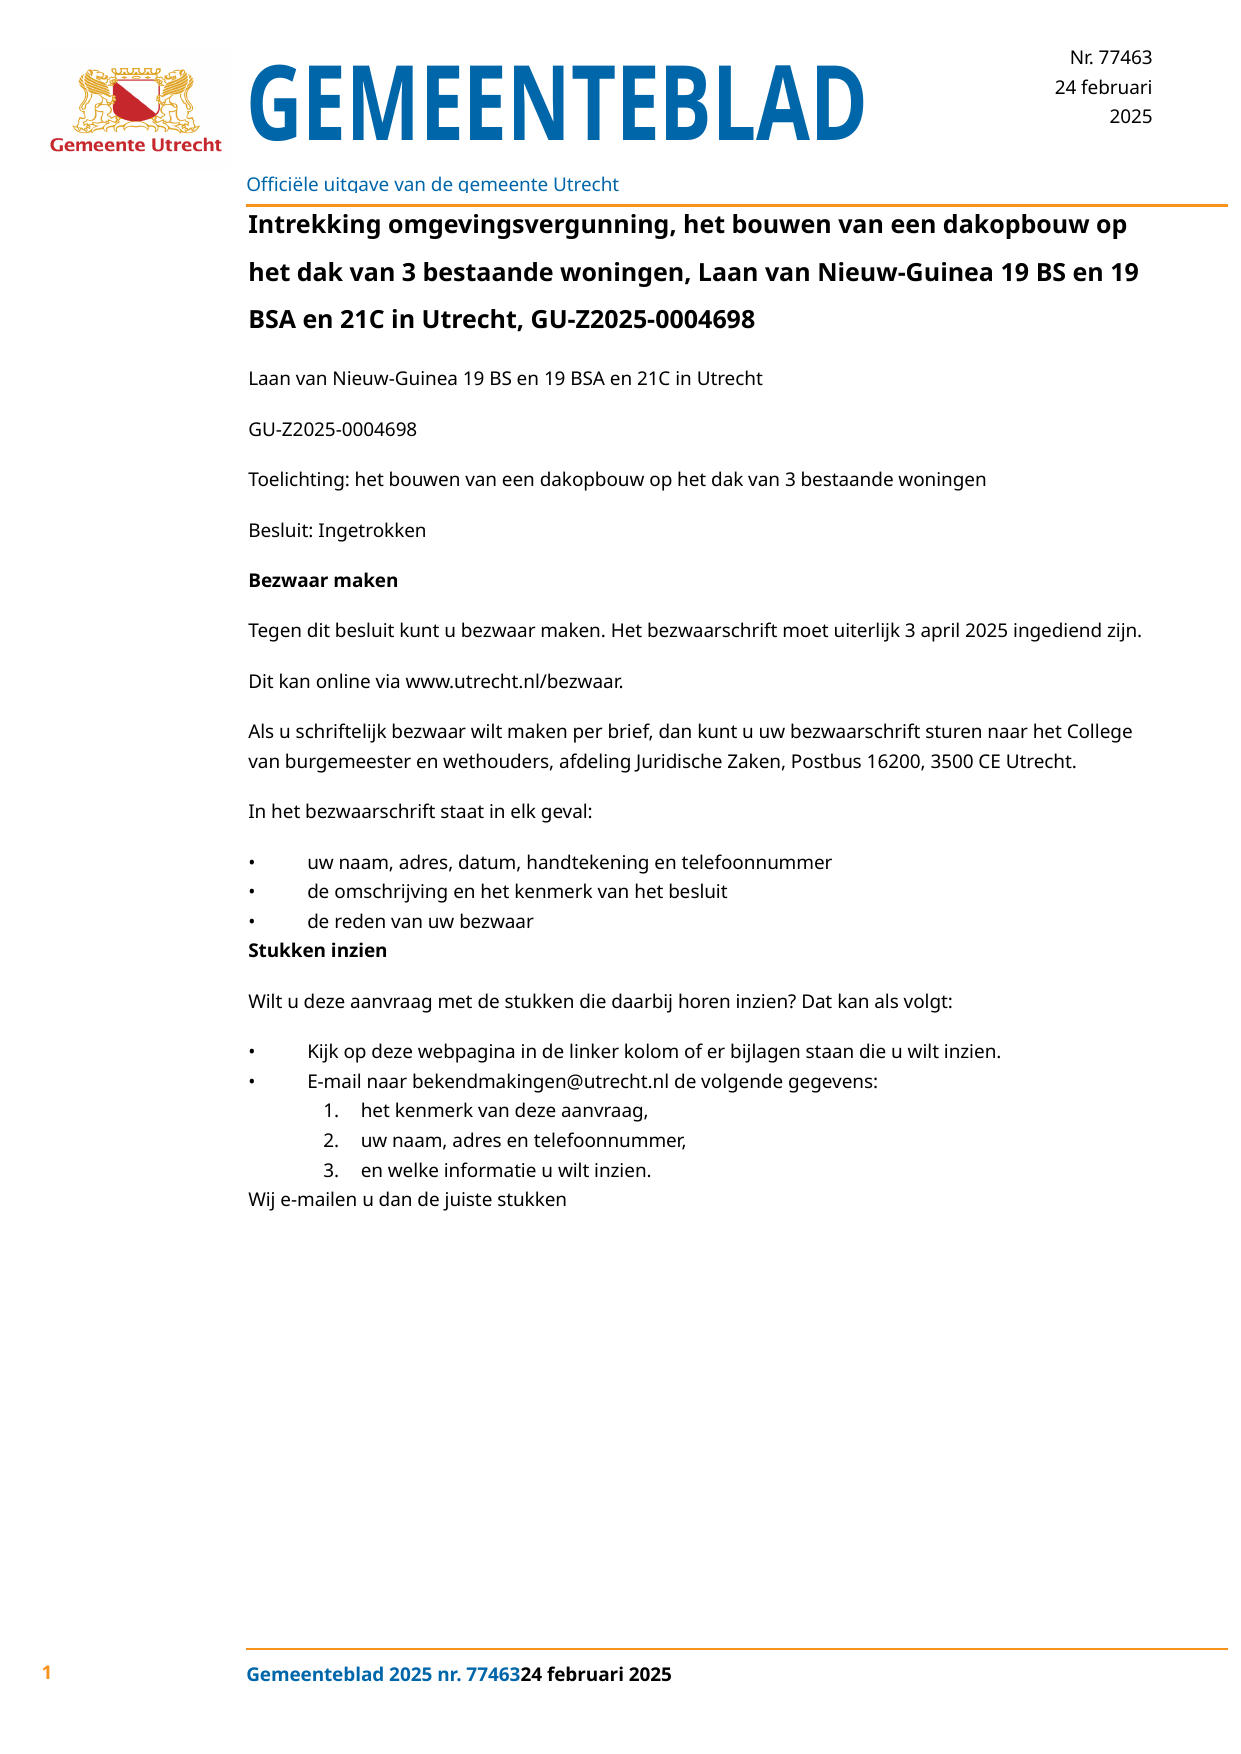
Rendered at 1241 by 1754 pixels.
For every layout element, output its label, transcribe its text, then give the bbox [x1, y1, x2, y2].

list de omschrijving en het kenmerk van het besluit [248, 878, 1152, 904]
text Wilt u deze aanvraag met de stukken die daarbij horen inzien? Dat kan als volgt: [248, 988, 1152, 1014]
text Dit kan online via www.utrecht.nl/bezwaar. [248, 668, 1152, 694]
text Intrekking omgevingsvergunning, het bouwen van een dakopbouw op het dak van 3 bestaande woningen, Laan van Nieuw-Guinea 19 BS en 19 BSA en 21C in Utrecht, GU-Z2025-0004698 [248, 207, 1152, 336]
list en welke informatie u wilt inzien. [323, 1157, 1152, 1182]
text Tegen dit besluit kunt u bezwaar maken. Het bezwaarschrift moet uiterlijk 3 april 2025 ingediend zijn. [248, 618, 1152, 643]
text Toelichting: het bouwen van een dakopbouw op het dak van 3 bestaande woningen [248, 466, 1152, 492]
list het kenmerk van deze aanvraag, [323, 1098, 1152, 1123]
list uw naam, adres en telefoonnummer, [323, 1127, 1152, 1153]
text Als u schriftelijk bezwaar wilt maken per brief, dan kunt u uw bezwaarschrift sturen naar het College van burgemeester en wethouders, afdeling Juridische Zaken, Postbus 16200, 3500 CE Utrecht. [248, 718, 1152, 774]
text In het bezwaarschrift staat in elk geval: [248, 798, 1152, 824]
list Kijk op deze webpagina in de linker kolom of er bijlagen staan die u wilt inzien. [248, 1038, 1152, 1064]
text Stukken inzien [248, 938, 1152, 963]
text Wij e-mailen u dan de juiste stukken [248, 1186, 1152, 1212]
list E-mail naar bekendmakingen@utrecht.nl de volgende gegevens: [248, 1068, 1152, 1094]
list uw naam, adres, datum, handtekening en telefoonnummer [248, 849, 1152, 874]
picture [41, 47, 231, 172]
text GU-Z2025-0004698 [248, 416, 1152, 442]
list de reden van uw bezwaar [248, 908, 1152, 934]
text Bezwaar maken [248, 567, 1152, 593]
text Besluit: Ingetrokken [248, 517, 1152, 542]
text Laan van Nieuw-Guinea 19 BS en 19 BSA en 21C in Utrecht [248, 366, 1152, 391]
